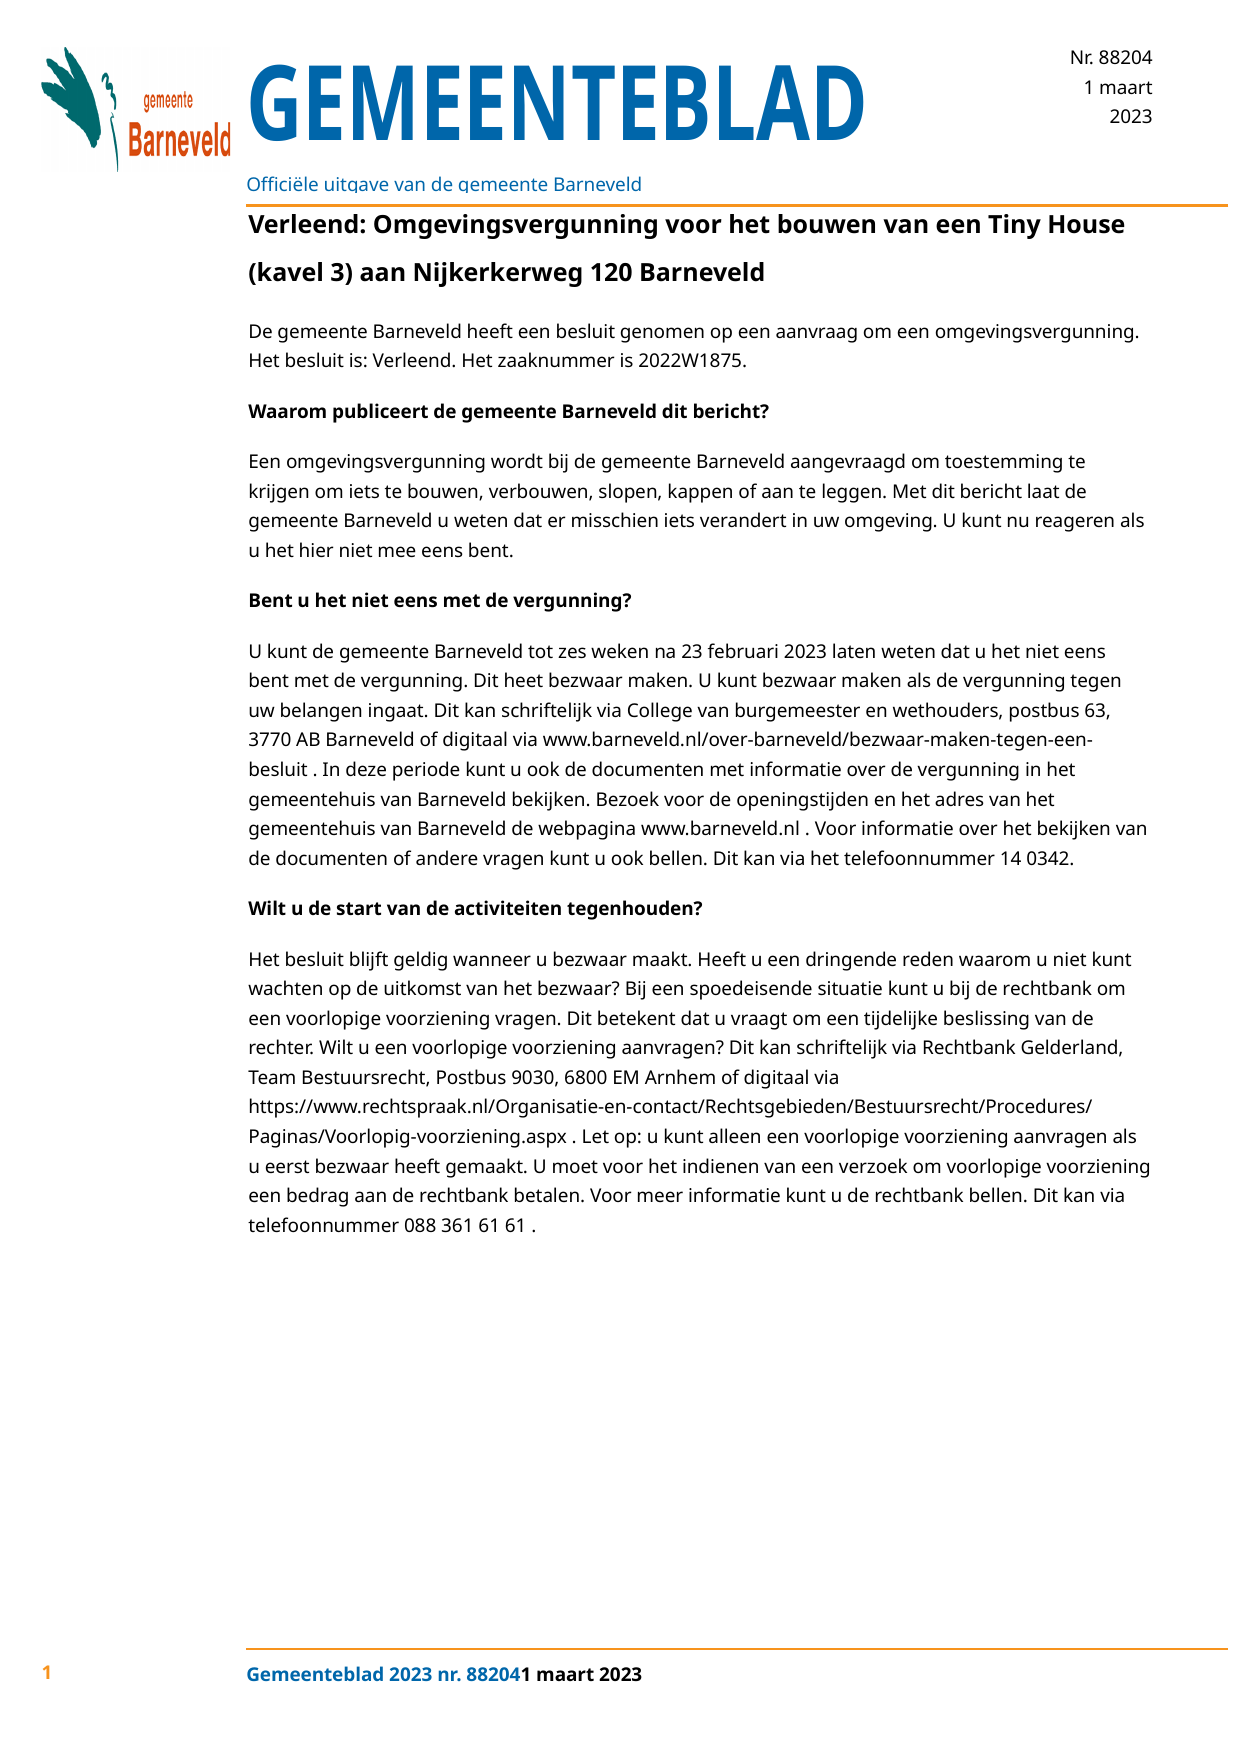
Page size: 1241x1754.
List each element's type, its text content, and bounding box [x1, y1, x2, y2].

text U kunt de gemeente Barneveld tot zes weken na 23 februari 2023 laten weten dat u het niet eens bent met de vergunning. Dit heet bezwaar maken. U kunt bezwaar maken als de vergunning tegen uw belangen ingaat. Dit kan schriftelijk via College van burgemeester en wethouders, postbus 63, 3770 AB Barneveld of digitaal via www.barneveld.nl/over-barneveld/bezwaar-maken-tegen-een-besluit . In deze periode kunt u ook de documenten met informatie over de vergunning in het gemeentehuis van Barneveld bekijken. Bezoek voor de openingstijden en het adres van het gemeentehuis van Barneveld de webpagina www.barneveld.nl . Voor informatie over het bekijken van de documenten of andere vragen kunt u ook bellen. Dit kan via het telefoonnummer 14 0342. [248, 638, 1152, 871]
text De gemeente Barneveld heeft een besluit genomen op een aanvraag om een omgevingsvergunning. Het besluit is: Verleend. Het zaaknummer is 2022W1875. [248, 318, 1152, 373]
text Een omgevingsvergunning wordt bij de gemeente Barneveld aangevraagd om toestemming te krijgen om iets te bouwen, verbouwen, slopen, kappen of aan te leggen. Met dit bericht laat de gemeente Barneveld u weten dat er misschien iets verandert in uw omgeving. U kunt nu reageren als u het hier niet mee eens bent. [248, 448, 1152, 563]
picture [41, 47, 231, 172]
text Verleend: Omgevingsvergunning voor het bouwen van een Tiny House (kavel 3) aan Nijkerkerweg 120 Barneveld [248, 207, 1152, 288]
text Bent u het niet eens met de vergunning? [248, 587, 1152, 613]
text Waarom publiceert de gemeente Barneveld dit bericht? [248, 398, 1152, 424]
text Het besluit blijft geldig wanneer u bezwaar maakt. Heeft u een dringende reden waarom u niet kunt wachten op de uitkomst van het bezwaar? Bij een spoedeisende situatie kunt u bij de rechtbank om een voorlopige voorziening vragen. Dit betekent dat u vraagt om een tijdelijke beslissing van de rechter. Wilt u een voorlopige voorziening aanvragen? Dit kan schriftelijk via Rechtbank Gelderland, Team Bestuursrecht, Postbus 9030, 6800 EM Arnhem of digitaal via https://www.rechtspraak.nl/Organisatie-en-contact/Rechtsgebieden/Bestuursrecht/Procedures/Paginas/Voorlopig-voorziening.aspx . Let op: u kunt alleen een voorlopige voorziening aanvragen als u eerst bezwaar heeft gemaakt. U moet voor het indienen van een verzoek om voorlopige voorziening een bedrag aan de rechtbank betalen. Voor meer informatie kunt u de rechtbank bellen. Dit kan via telefoonnummer 088 361 61 61 . [248, 946, 1152, 1238]
text Wilt u de start van de activiteiten tegenhouden? [248, 895, 1152, 921]
